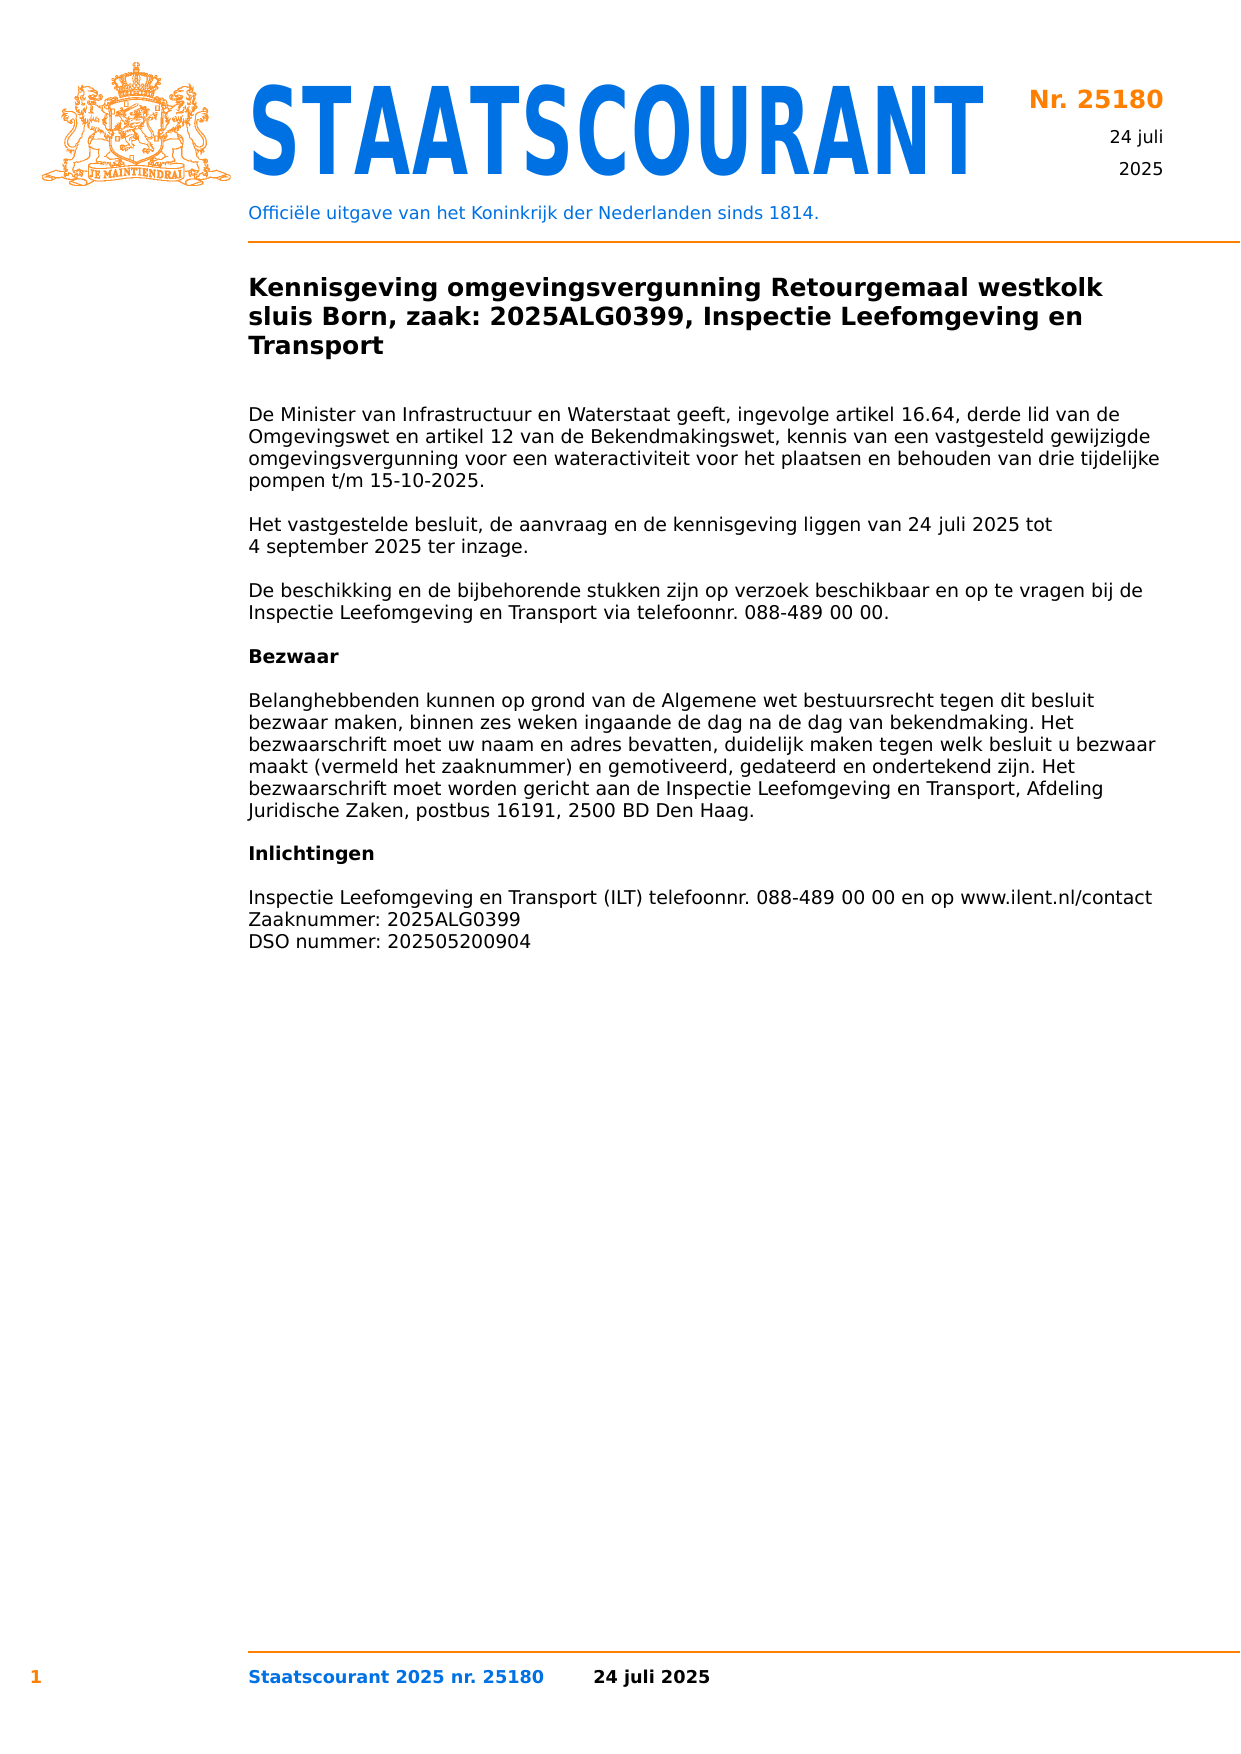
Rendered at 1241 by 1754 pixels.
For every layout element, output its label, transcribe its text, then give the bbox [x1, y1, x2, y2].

subtitle Kennisgeving omgevingsvergunning Retourgemaal westkolk sluis Born, zaak: 2025ALG0399, Inspectie Leefomgeving en Transport [248, 273, 1163, 361]
table_cell 24 juli [998, 121, 1240, 153]
text Zaaknummer: 2025ALG0399 [248, 909, 1163, 931]
table_header STAATSCOURANT [248, 62, 998, 203]
text De beschikking en de bijbehorende stukken zijn op verzoek beschikbaar en op te vragen bij de Inspectie Leefomgeving en Transport via telefoonnr. 088-489 00 00. [248, 580, 1163, 624]
subtitle Inlichtingen [248, 843, 1163, 865]
table_cell 2025 [998, 153, 1240, 203]
subtitle Bezwaar [248, 646, 1163, 668]
table_header [25, 62, 248, 241]
picture [41, 62, 231, 186]
text DSO nummer: 202505200904 [248, 931, 1163, 953]
table_cell Officiële uitgave van het Koninkrijk der Nederlanden sinds 1814. [248, 203, 1240, 241]
text De Minister van Infrastructuur en Waterstaat geeft, ingevolge artikel 16.64, derde lid van de Omgevingswet en artikel 12 van de Bekendmakingswet, kennis van een vastgesteld gewijzigde omgevingsvergunning voor een wateractiviteit voor het plaatsen en behouden van drie tijdelijke pompen t/m 15-10-2025. [248, 404, 1163, 492]
table_header Nr. 25180 [998, 62, 1240, 121]
text Belanghebbenden kunnen op grond van de Algemene wet bestuursrecht tegen dit besluit bezwaar maken, binnen zes weken ingaande de dag na de dag van bekendmaking. Het bezwaarschrift moet uw naam en adres bevatten, duidelijk maken tegen welk besluit u bezwaar maakt (vermeld het zaaknummer) en gemotiveerd, gedateerd en ondertekend zijn. Het bezwaarschrift moet worden gericht aan de Inspectie Leefomgeving en Transport, Afdeling Juridische Zaken, postbus 16191, 2500 BD Den Haag. [248, 689, 1163, 821]
text Het vastgestelde besluit, de aanvraag en de kennisgeving liggen van 24 juli 2025 tot 4 september 2025 ter inzage. [248, 514, 1163, 558]
text Inspectie Leefomgeving en Transport (ILT) telefoonnr. 088-489 00 00 en op www.ilent.nl/contact [248, 887, 1163, 909]
